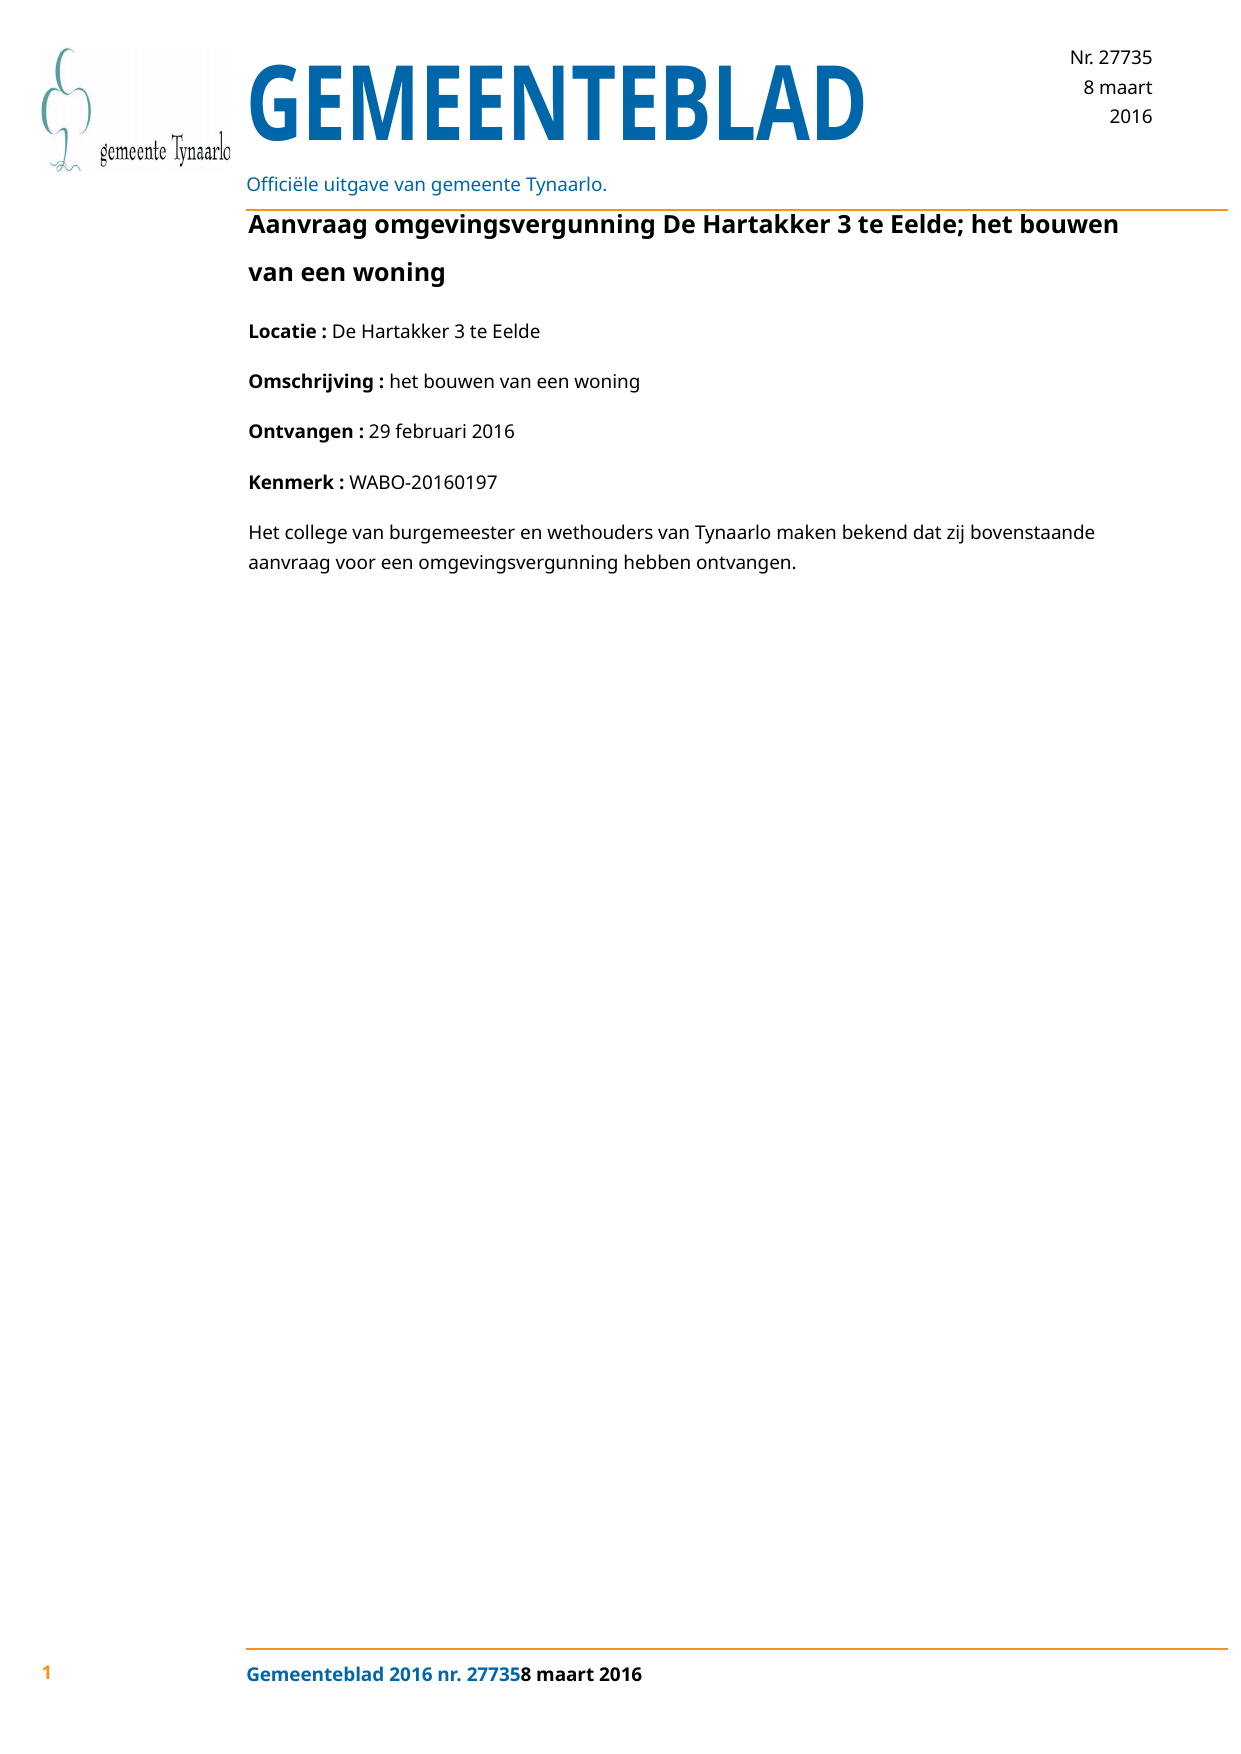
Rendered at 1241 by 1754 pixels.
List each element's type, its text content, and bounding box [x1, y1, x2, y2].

text Aanvraag omgevingsvergunning De Hartakker 3 te Eelde; het bouwen van een woning [248, 211, 1152, 288]
text Kenmerk : WABO-20160197 [248, 469, 1152, 495]
text Het college van burgemeester en wethouders van Tynaarlo maken bekend dat zij bovenstaande aanvraag voor een omgevingsvergunning hebben ontvangen. [248, 519, 1152, 575]
text Omschrijving : het bouwen van een woning [248, 368, 1152, 394]
text Ontvangen : 29 februari 2016 [248, 419, 1152, 444]
picture [41, 47, 231, 172]
text Locatie : De Hartakker 3 te Eelde [248, 318, 1152, 344]
